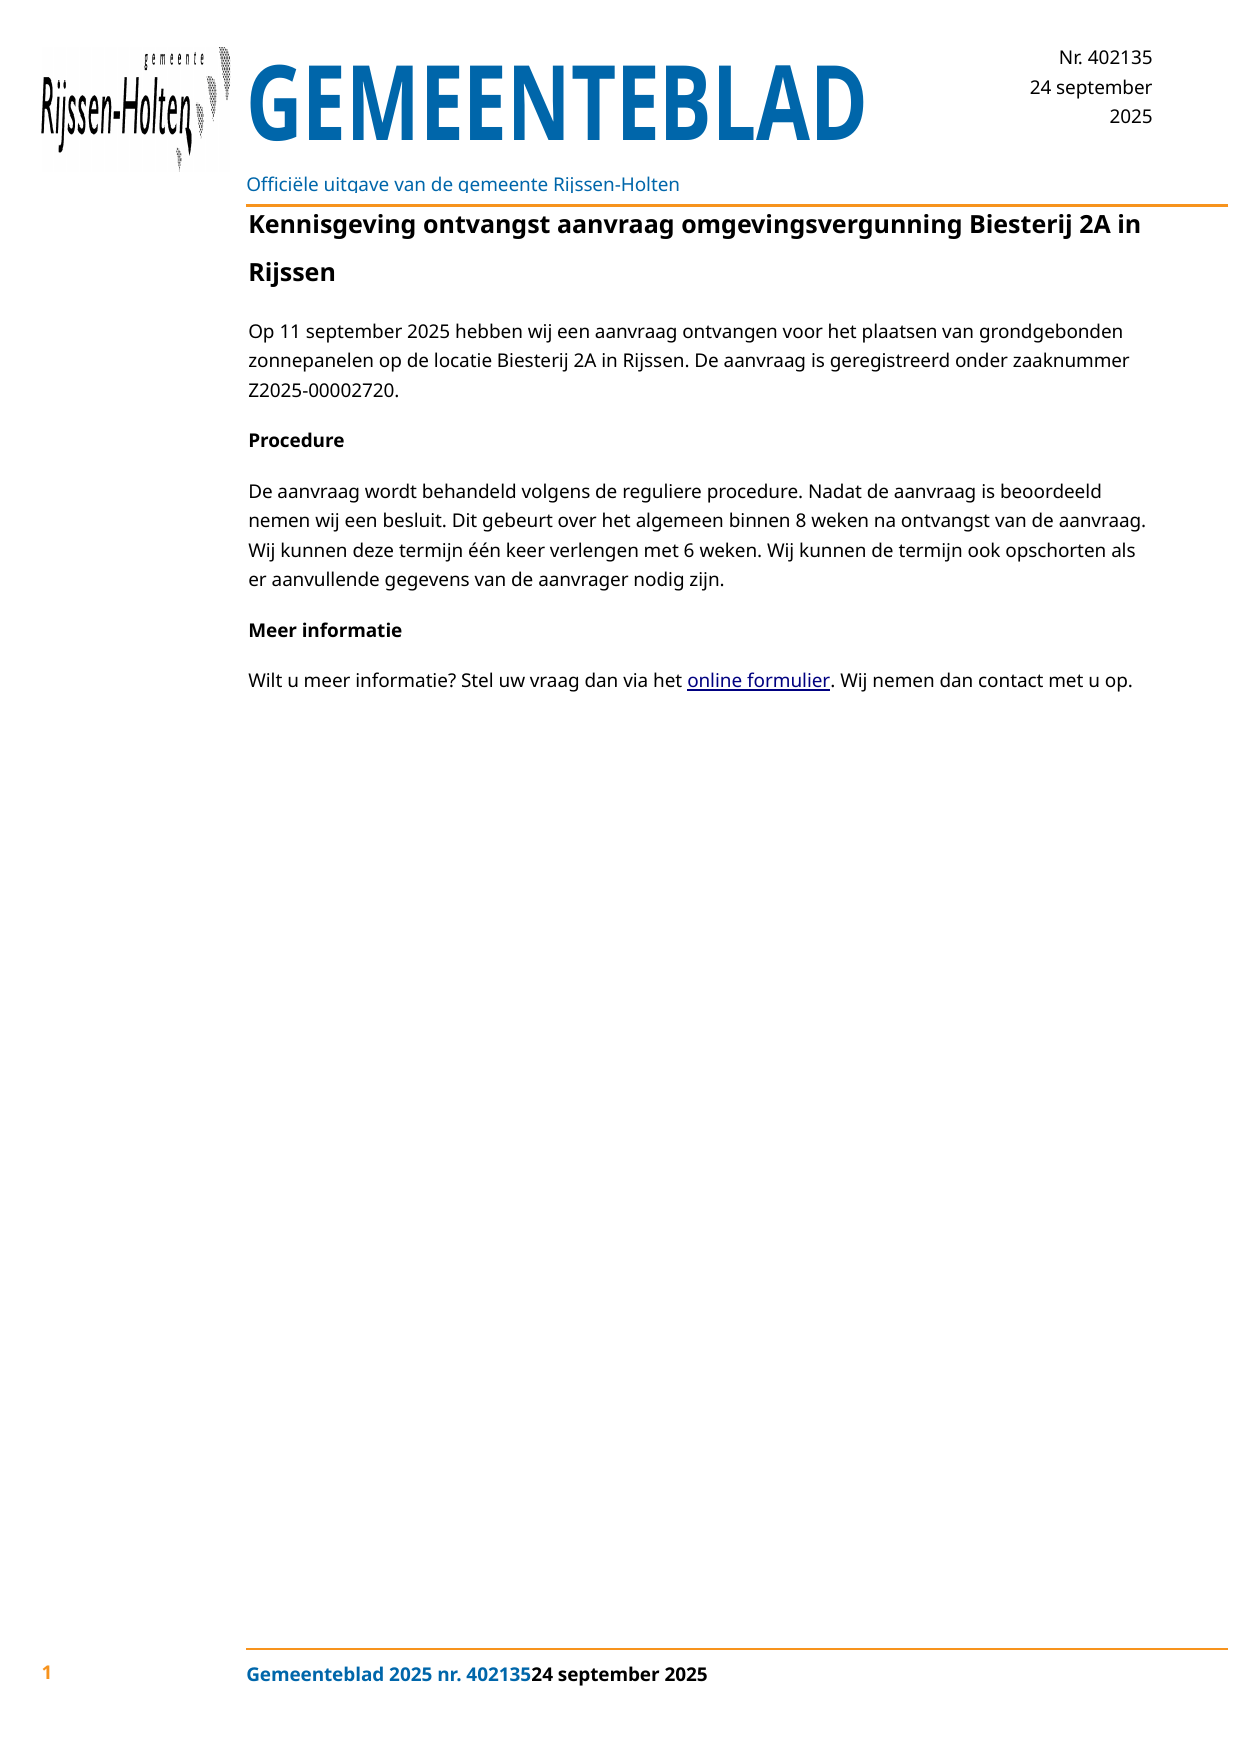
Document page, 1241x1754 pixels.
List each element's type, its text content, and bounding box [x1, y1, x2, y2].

text Meer informatie [248, 617, 1152, 643]
picture [41, 47, 231, 172]
text Procedure [248, 427, 1152, 453]
text De aanvraag wordt behandeld volgens de reguliere procedure. Nadat de aanvraag is beoordeeld nemen wij een besluit. Dit gebeurt over het algemeen binnen 8 weken na ontvangst van de aanvraag. Wij kunnen deze termijn één keer verlengen met 6 weken. Wij kunnen de termijn ook opschorten als er aanvullende gegevens van de aanvrager nodig zijn. [248, 478, 1152, 592]
text Kennisgeving ontvangst aanvraag omgevingsvergunning Biesterij 2A in Rijssen [248, 207, 1152, 288]
text Op 11 september 2025 hebben wij een aanvraag ontvangen voor het plaatsen van grondgebonden zonnepanelen op de locatie Biesterij 2A in Rijssen. De aanvraag is geregistreerd onder zaaknummer Z2025-00002720. [248, 318, 1152, 403]
text Wilt u meer informatie? Stel uw vraag dan via het online formulier. Wij nemen dan contact met u op. [248, 667, 1152, 693]
